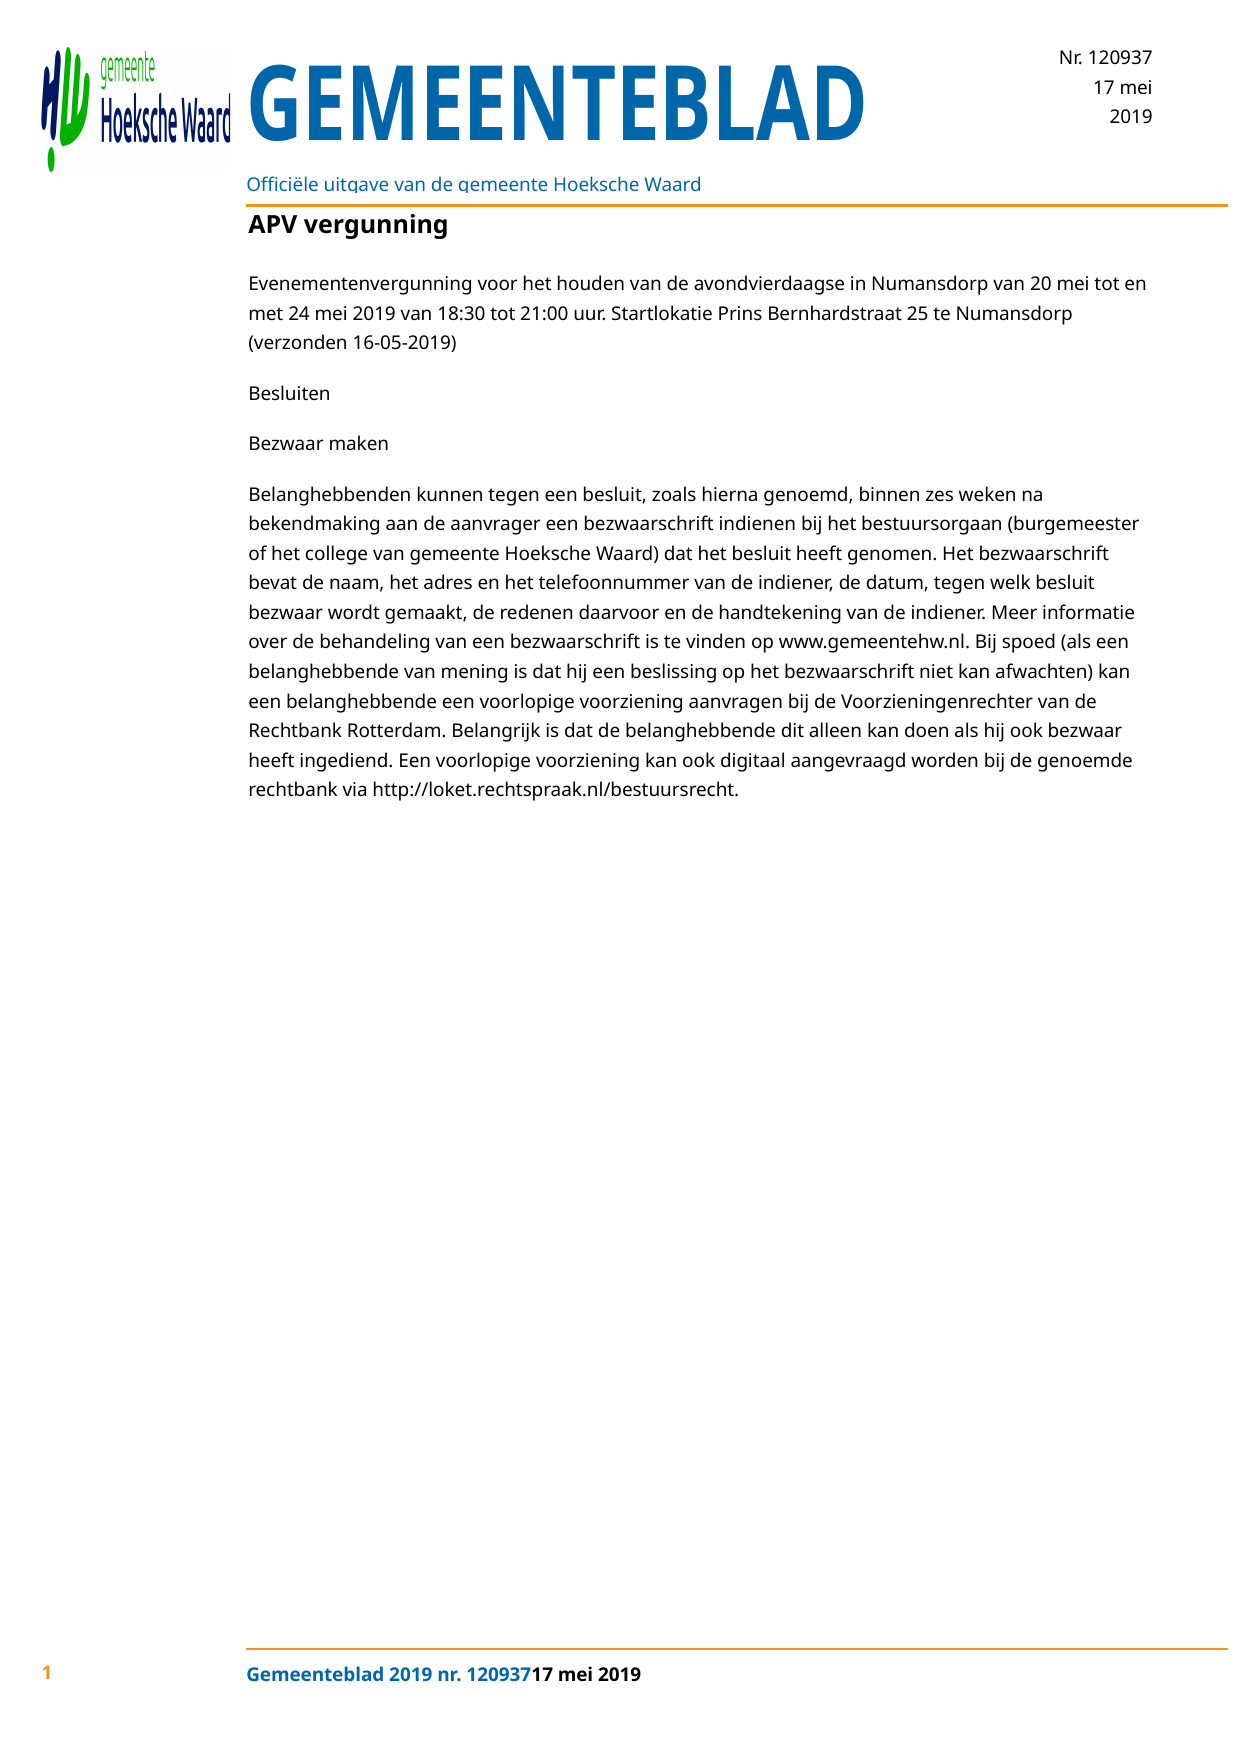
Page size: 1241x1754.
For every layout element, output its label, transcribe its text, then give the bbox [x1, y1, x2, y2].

picture [41, 47, 231, 172]
text Evenementenvergunning voor het houden van de avondvierdaagse in Numansdorp van 20 mei tot en met 24 mei 2019 van 18:30 tot 21:00 uur. Startlokatie Prins Bernhardstraat 25 te Numansdorp (verzonden 16-05-2019) [248, 270, 1152, 355]
text Bezwaar maken [248, 430, 1152, 456]
text Besluiten [248, 380, 1152, 406]
text Belanghebbenden kunnen tegen een besluit, zoals hierna genoemd, binnen zes weken na bekendmaking aan de aanvrager een bezwaarschrift indienen bij het bestuursorgaan (burgemeester of het college van gemeente Hoeksche Waard) dat het besluit heeft genomen. Het bezwaarschrift bevat de naam, het adres en het telefoonnummer van de indiener, de datum, tegen welk besluit bezwaar wordt gemaakt, de redenen daarvoor en de handtekening van de indiener. Meer informatie over de behandeling van een bezwaarschrift is te vinden op www.gemeentehw.nl. Bij spoed (als een belanghebbende van mening is dat hij een beslissing op het bezwaarschrift niet kan afwachten) kan een belanghebbende een voorlopige voorziening aanvragen bij de Voorzieningenrechter van de Rechtbank Rotterdam. Belangrijk is dat de belanghebbende dit alleen kan doen als hij ook bezwaar heeft ingediend. Een voorlopige voorziening kan ook digitaal aangevraagd worden bij de genoemde rechtbank via http://loket.rechtspraak.nl/bestuursrecht. [248, 481, 1152, 802]
text APV vergunning [248, 207, 1152, 241]
